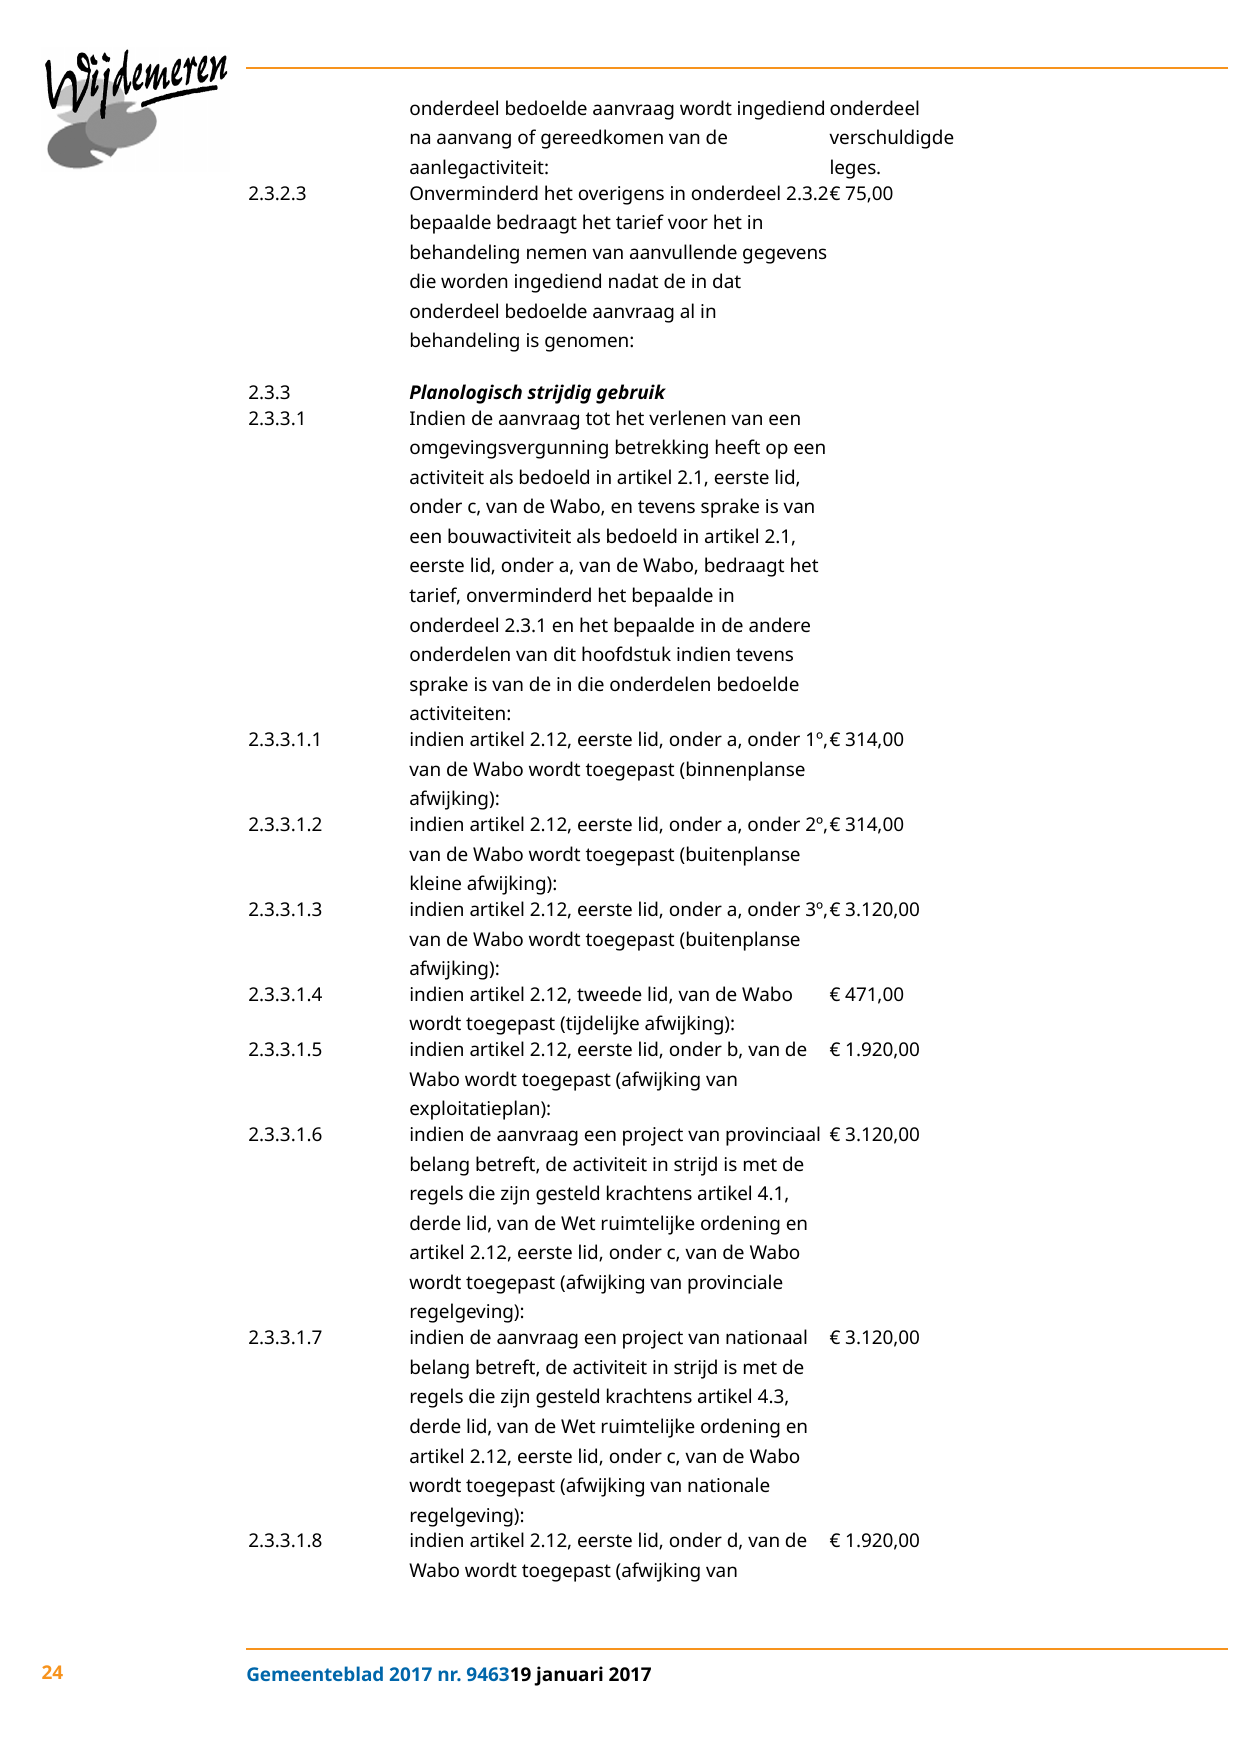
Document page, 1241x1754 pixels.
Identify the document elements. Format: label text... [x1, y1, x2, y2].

table_cell € 3.120,00 [829, 1325, 991, 1528]
table_cell € 471,00 [829, 981, 991, 1036]
table_cell [991, 1121, 1152, 1324]
table_cell € 314,00 [829, 811, 991, 896]
table_cell [248, 95, 409, 180]
table_cell [829, 353, 991, 379]
table_cell [991, 180, 1152, 353]
table_cell onderdeel bedoelde aanvraag wordt ingediend na aanvang of gereedkomen van de aanlegactiviteit: [409, 95, 829, 180]
table_cell [991, 379, 1152, 405]
table_cell 2.3.3.1.7 [248, 1325, 409, 1528]
table_cell € 1.920,00 [829, 1528, 991, 1583]
table_cell indien de aanvraag een project van provinciaal belang betreft, de activiteit in strijd is met de regels die zijn gesteld krachtens artikel 4.1, derde lid, van de Wet ruimtelijke ordening en artikel 2.12, eerste lid, onder c, van de Wabo wordt toegepast (afwijking van provinciale regelgeving): [409, 1121, 829, 1324]
table_cell 2.3.3 [248, 379, 409, 405]
table_cell [991, 405, 1152, 726]
table_cell [991, 1528, 1152, 1583]
table_cell 2.3.3.1.8 [248, 1528, 409, 1583]
table_cell [248, 353, 409, 379]
table_cell indien artikel 2.12, eerste lid, onder a, onder 1º, van de Wabo wordt toegepast (binnenplanse afwijking): [409, 726, 829, 811]
table_cell 2.3.3.1.1 [248, 726, 409, 811]
table_cell [829, 379, 991, 405]
table_cell [829, 405, 991, 726]
table_cell indien de aanvraag een project van nationaal belang betreft, de activiteit in strijd is met de regels die zijn gesteld krachtens artikel 4.3, derde lid, van de Wet ruimtelijke ordening en artikel 2.12, eerste lid, onder c, van de Wabo wordt toegepast (afwijking van nationale regelgeving): [409, 1325, 829, 1528]
table_cell Planologisch strijdig gebruik [409, 379, 829, 405]
table_cell 2.3.3.1 [248, 405, 409, 726]
table_cell Indien de aanvraag tot het verlenen van een omgevingsvergunning betrekking heeft op een activiteit als bedoeld in artikel 2.1, eerste lid, onder c, van de Wabo, en tevens sprake is van een bouwactiviteit als bedoeld in artikel 2.1, eerste lid, onder a, van de Wabo, bedraagt het tarief, onverminderd het bepaalde in onderdeel 2.3.1 en het bepaalde in de andere onderdelen van dit hoofdstuk indien tevens sprake is van de in die onderdelen bedoelde activiteiten: [409, 405, 829, 726]
table_cell [991, 981, 1152, 1036]
table_cell [991, 896, 1152, 981]
table_cell [991, 95, 1152, 180]
table_cell 2.3.3.1.5 [248, 1036, 409, 1121]
table_cell 2.3.2.3 [248, 180, 409, 353]
table_cell € 75,00 [829, 180, 991, 353]
table_cell € 314,00 [829, 726, 991, 811]
table_cell onderdeel verschuldigde leges. [829, 95, 991, 180]
table_cell 2.3.3.1.4 [248, 981, 409, 1036]
table_cell [991, 353, 1152, 379]
table_cell [991, 1325, 1152, 1528]
table_cell indien artikel 2.12, eerste lid, onder a, onder 3º, van de Wabo wordt toegepast (buitenplanse afwijking): [409, 896, 829, 981]
table_cell € 3.120,00 [829, 896, 991, 981]
table_cell indien artikel 2.12, eerste lid, onder d, van de Wabo wordt toegepast (afwijking van [409, 1528, 829, 1583]
table_cell [409, 353, 829, 379]
table_cell Onverminderd het overigens in onderdeel 2.3.2 bepaalde bedraagt het tarief voor het in behandeling nemen van aanvullende gegevens die worden ingediend nadat de in dat onderdeel bedoelde aanvraag al in behandeling is genomen: [409, 180, 829, 353]
table_cell indien artikel 2.12, tweede lid, van de Wabo wordt toegepast (tijdelijke afwijking): [409, 981, 829, 1036]
picture [41, 47, 231, 172]
table_cell [991, 811, 1152, 896]
table_cell indien artikel 2.12, eerste lid, onder b, van de Wabo wordt toegepast (afwijking van exploitatieplan): [409, 1036, 829, 1121]
table_cell 2.3.3.1.2 [248, 811, 409, 896]
table_cell € 1.920,00 [829, 1036, 991, 1121]
table_cell [991, 726, 1152, 811]
table_cell 2.3.3.1.6 [248, 1121, 409, 1324]
table_cell € 3.120,00 [829, 1121, 991, 1324]
table_cell indien artikel 2.12, eerste lid, onder a, onder 2º, van de Wabo wordt toegepast (buitenplanse kleine afwijking): [409, 811, 829, 896]
table_cell [991, 1036, 1152, 1121]
table_cell 2.3.3.1.3 [248, 896, 409, 981]
